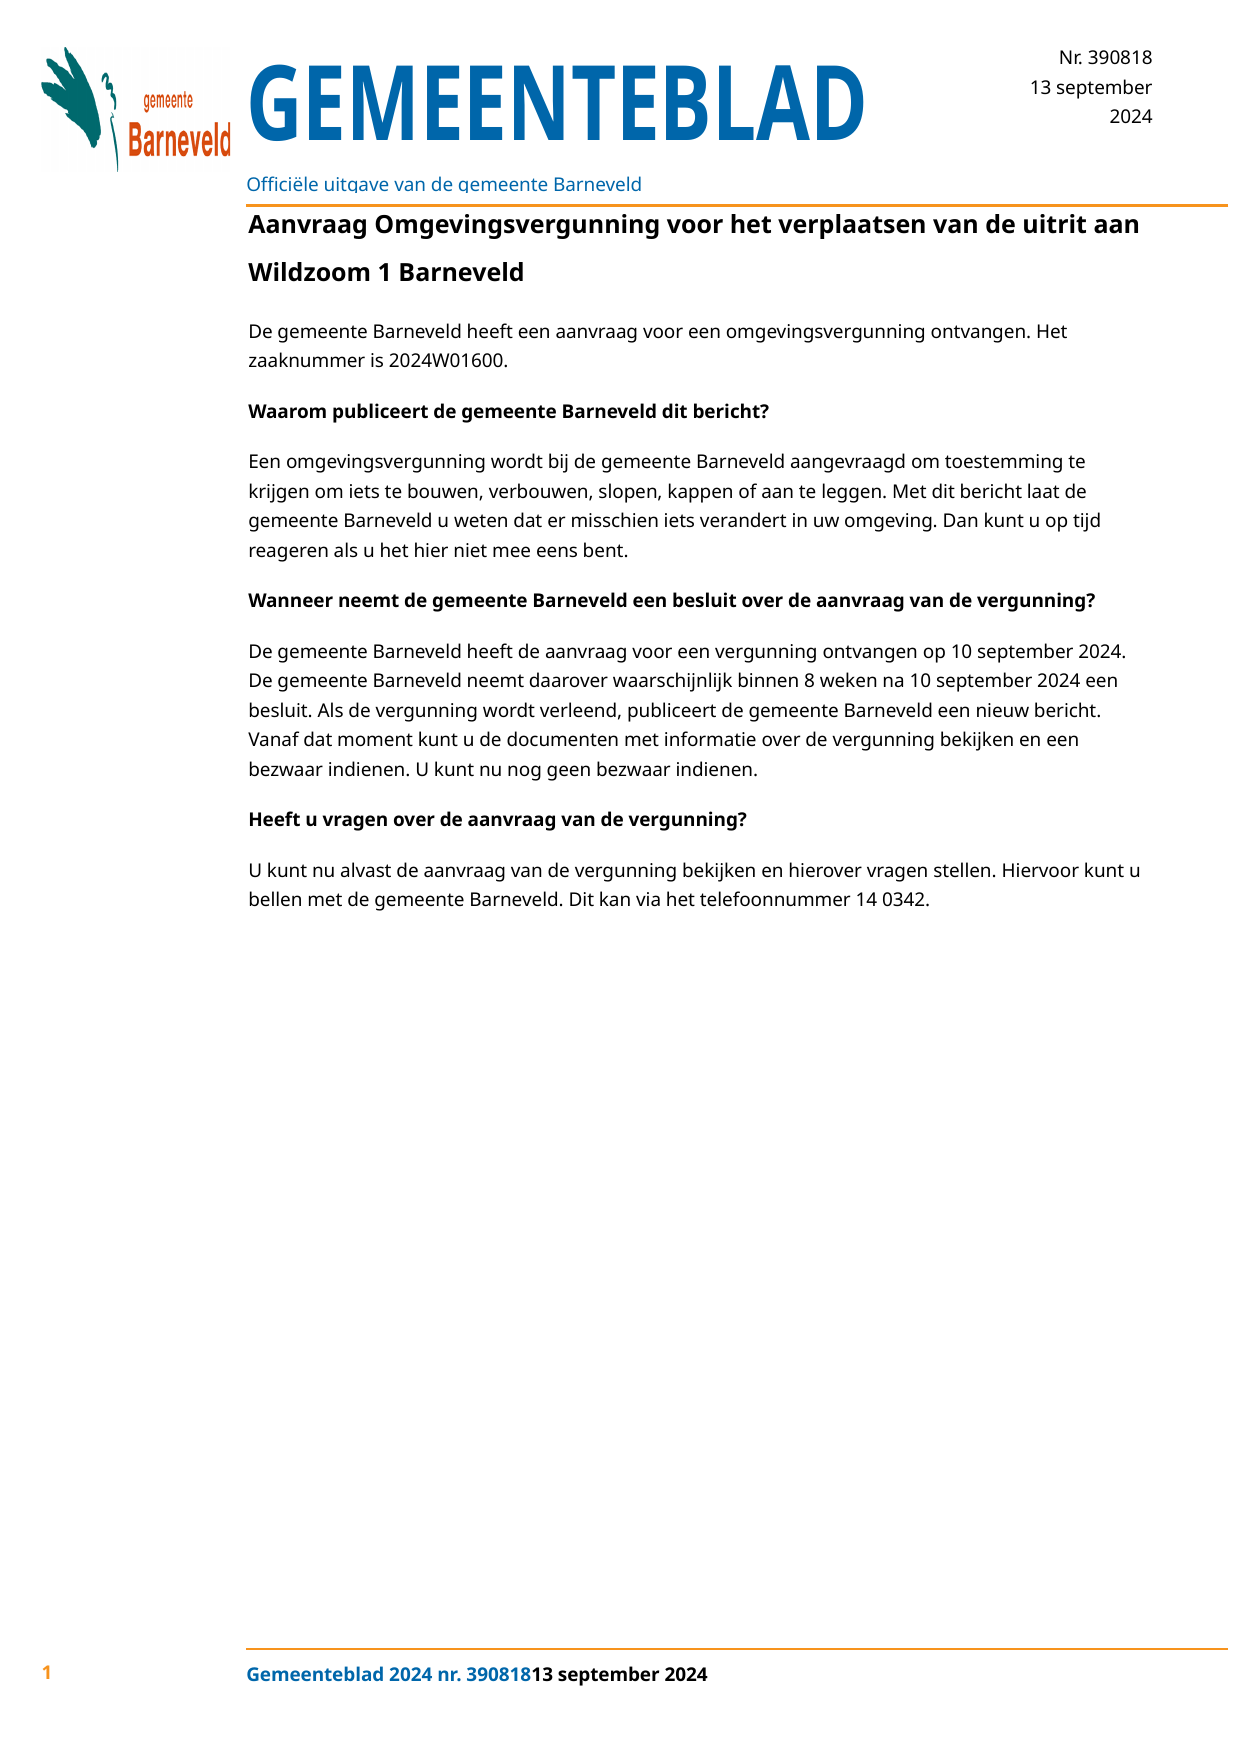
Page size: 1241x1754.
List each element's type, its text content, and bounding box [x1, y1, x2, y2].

text Een omgevingsvergunning wordt bij de gemeente Barneveld aangevraagd om toestemming te krijgen om iets te bouwen, verbouwen, slopen, kappen of aan te leggen. Met dit bericht laat de gemeente Barneveld u weten dat er misschien iets verandert in uw omgeving. Dan kunt u op tijd reageren als u het hier niet mee eens bent. [248, 448, 1152, 563]
text Heeft u vragen over de aanvraag van de vergunning? [248, 807, 1152, 832]
text De gemeente Barneveld heeft een aanvraag voor een omgevingsvergunning ontvangen. Het zaaknummer is 2024W01600. [248, 318, 1152, 373]
text Aanvraag Omgevingsvergunning voor het verplaatsen van de uitrit aan Wildzoom 1 Barneveld [248, 207, 1152, 288]
text Wanneer neemt de gemeente Barneveld een besluit over de aanvraag van de vergunning? [248, 587, 1152, 613]
text De gemeente Barneveld heeft de aanvraag voor een vergunning ontvangen op 10 september 2024. De gemeente Barneveld neemt daarover waarschijnlijk binnen 8 weken na 10 september 2024 een besluit. Als de vergunning wordt verleend, publiceert de gemeente Barneveld een nieuw bericht. Vanaf dat moment kunt u de documenten met informatie over de vergunning bekijken en een bezwaar indienen. U kunt nu nog geen bezwaar indienen. [248, 638, 1152, 782]
text U kunt nu alvast de aanvraag van de vergunning bekijken en hierover vragen stellen. Hiervoor kunt u bellen met de gemeente Barneveld. Dit kan via het telefoonnummer 14 0342. [248, 857, 1152, 912]
text Waarom publiceert de gemeente Barneveld dit bericht? [248, 398, 1152, 424]
picture [41, 47, 231, 172]
